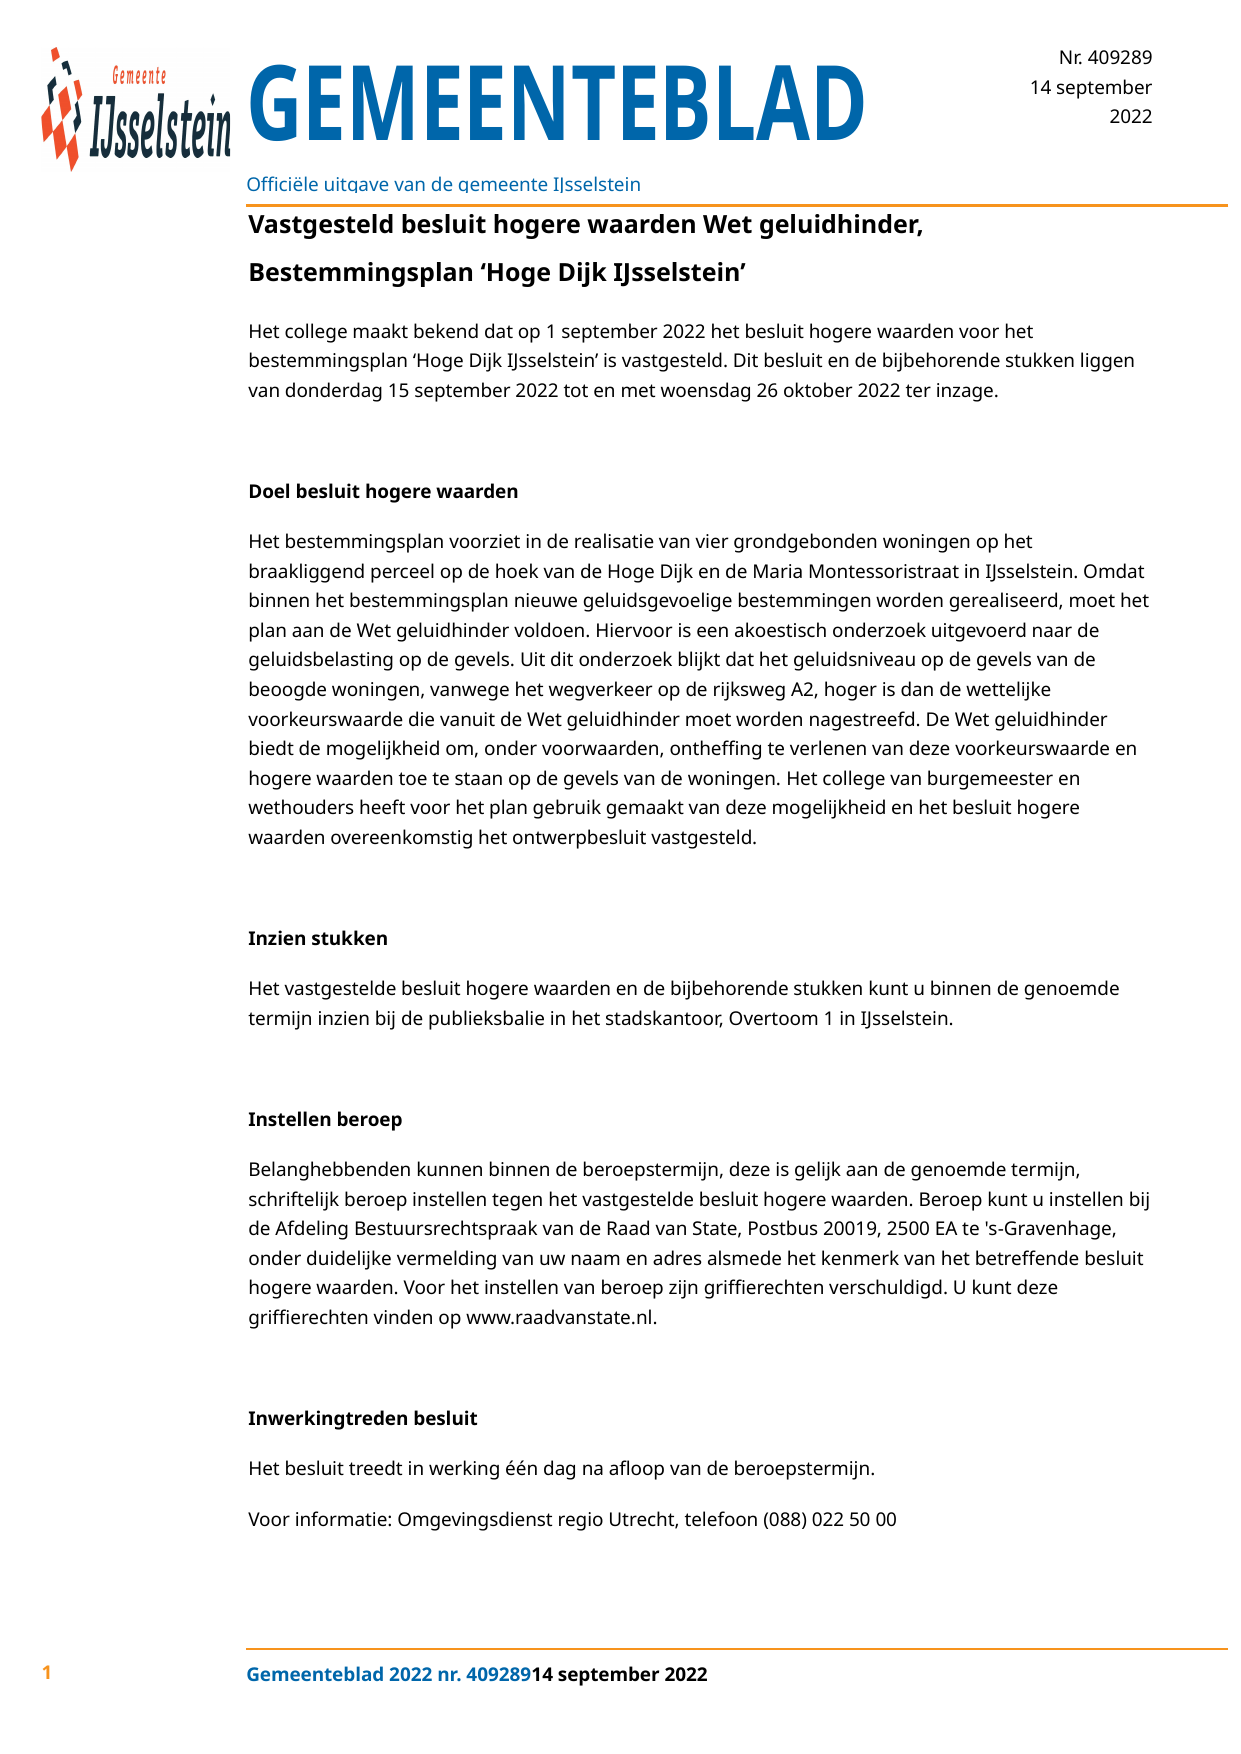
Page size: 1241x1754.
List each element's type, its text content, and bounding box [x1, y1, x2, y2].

text Inwerkingtreden besluit [248, 1405, 1152, 1431]
text Inzien stukken [248, 925, 1152, 951]
text Belanghebbenden kunnen binnen de beroepstermijn, deze is gelijk aan de genoemde termijn, schriftelijk beroep instellen tegen het vastgestelde besluit hogere waarden. Beroep kunt u instellen bij de Afdeling Bestuursrechtspraak van de Raad van State, Postbus 20019, 2500 EA te 's‑Gravenhage, onder duidelijke vermelding van uw naam en adres alsmede het kenmerk van het betreffende besluit hogere waarden. Voor het instellen van beroep zijn griffierechten verschuldigd. U kunt deze griffierechten vinden op www.raadvanstate.nl. [248, 1156, 1152, 1330]
text Doel besluit hogere waarden [248, 478, 1152, 504]
text Voor informatie: Omgevingsdienst regio Utrecht, telefoon (088) 022 50 00 [248, 1506, 1152, 1532]
text Het vastgestelde besluit hogere waarden en de bijbehorende stukken kunt u binnen de genoemde termijn inzien bij de publieksbalie in het stadskantoor, Overtoom 1 in IJsselstein. [248, 975, 1152, 1031]
text Het bestemmingsplan voorziet in de realisatie van vier grondgebonden woningen op het braakliggend perceel op de hoek van de Hoge Dijk en de Maria Montessoristraat in IJsselstein. Omdat binnen het bestemmingsplan nieuwe geluidsgevoelige bestemmingen worden gerealiseerd, moet het plan aan de Wet geluidhinder voldoen. Hiervoor is een akoestisch onderzoek uitgevoerd naar de geluidsbelasting op de gevels. Uit dit onderzoek blijkt dat het geluidsniveau op de gevels van de beoogde woningen, vanwege het wegverkeer op de rijksweg A2, hoger is dan de wettelijke voorkeurswaarde die vanuit de Wet geluidhinder moet worden nagestreefd. De Wet geluidhinder biedt de mogelijkheid om, onder voorwaarden, ontheffing te verlenen van deze voorkeurswaarde en hogere waarden toe te staan op de gevels van de woningen. Het college van burgemeester en wethouders heeft voor het plan gebruik gemaakt van deze mogelijkheid en het besluit hogere waarden overeenkomstig het ontwerpbesluit vastgesteld. [248, 528, 1152, 850]
text Vastgesteld besluit hogere waarden Wet geluidhinder, Bestemmingsplan ‘Hoge Dijk IJsselstein’ [248, 207, 1152, 288]
text Het college maakt bekend dat op 1 september 2022 het besluit hogere waarden voor het bestemmingsplan ‘Hoge Dijk IJsselstein’ is vastgesteld. Dit besluit en de bijbehorende stukken liggen van donderdag 15 september 2022 tot en met woensdag 26 oktober 2022 ter inzage. [248, 318, 1152, 403]
text Instellen beroep [248, 1106, 1152, 1132]
text Het besluit treedt in werking één dag na afloop van de beroepstermijn. [248, 1455, 1152, 1481]
picture [41, 47, 231, 172]
